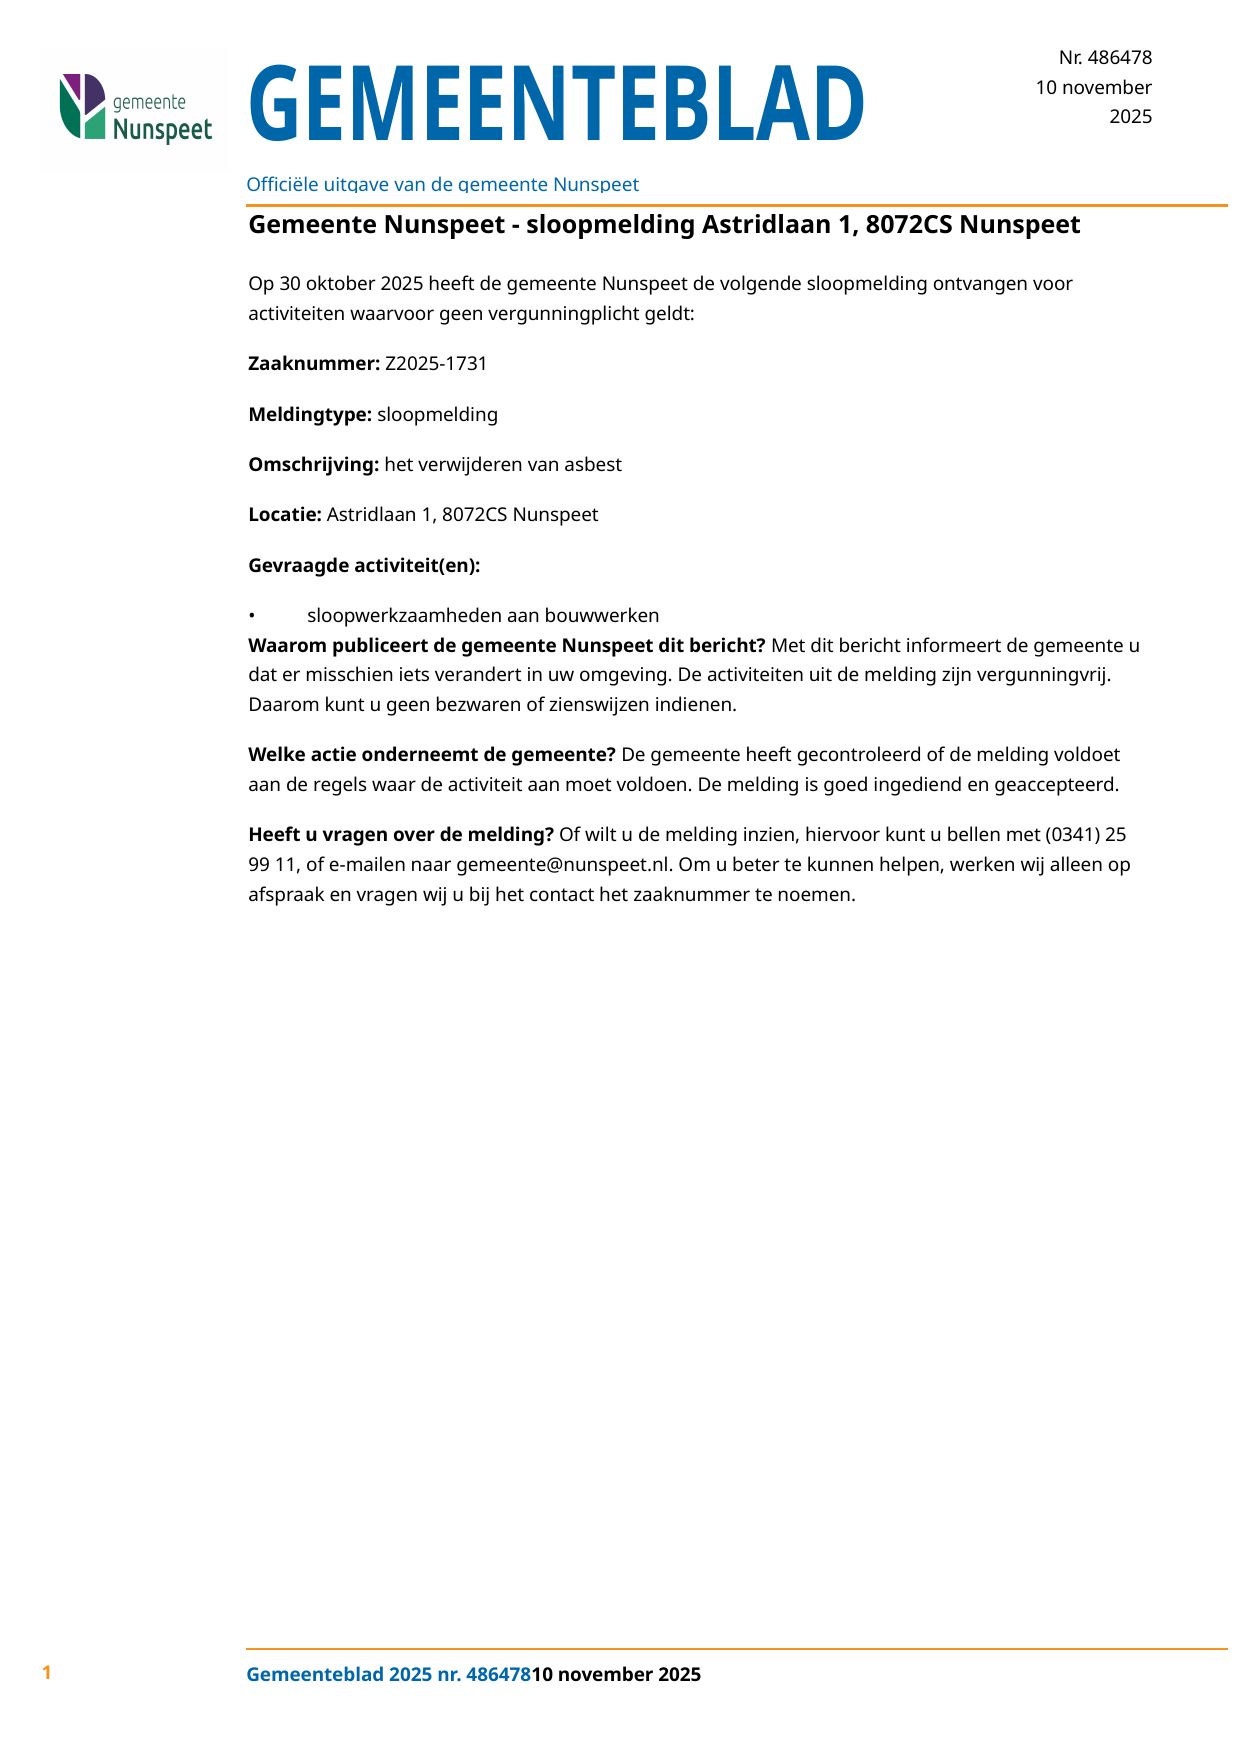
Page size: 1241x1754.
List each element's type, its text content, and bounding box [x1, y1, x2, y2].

text Waarom publiceert de gemeente Nunspeet dit bericht? Met dit bericht informeert de gemeente u dat er misschien iets verandert in uw omgeving. De activiteiten uit de melding zijn vergunningvrij. Daarom kunt u geen bezwaren of zienswijzen indienen. [248, 632, 1152, 717]
text Meldingtype: sloopmelding [248, 401, 1152, 426]
text Omschrijving: het verwijderen van asbest [248, 451, 1152, 477]
text Heeft u vragen over de melding? Of wilt u de melding inzien, hiervoor kunt u bellen met (0341) 25 99 11, of e-mailen naar gemeente@nunspeet.nl. Om u beter te kunnen helpen, werken wij alleen op afspraak en vragen wij u bij het contact het zaaknummer te noemen. [248, 822, 1152, 906]
text Op 30 oktober 2025 heeft de gemeente Nunspeet de volgende sloopmelding ontvangen voor activiteiten waarvoor geen vergunningplicht geldt: [248, 270, 1152, 326]
text Gemeente Nunspeet - sloopmelding Astridlaan 1, 8072CS Nunspeet [248, 207, 1152, 241]
text Gevraagde activiteit(en): [248, 552, 1152, 578]
text Locatie: Astridlaan 1, 8072CS Nunspeet [248, 502, 1152, 527]
text Welke actie onderneemt de gemeente? De gemeente heeft gecontroleerd of de melding voldoet aan de regels waar de activiteit aan moet voldoen. De melding is goed ingediend en geaccepteerd. [248, 742, 1152, 797]
list sloopwerkzaamheden aan bouwwerken [248, 602, 1152, 628]
picture [41, 47, 231, 172]
text Zaaknummer: Z2025-1731 [248, 350, 1152, 376]
